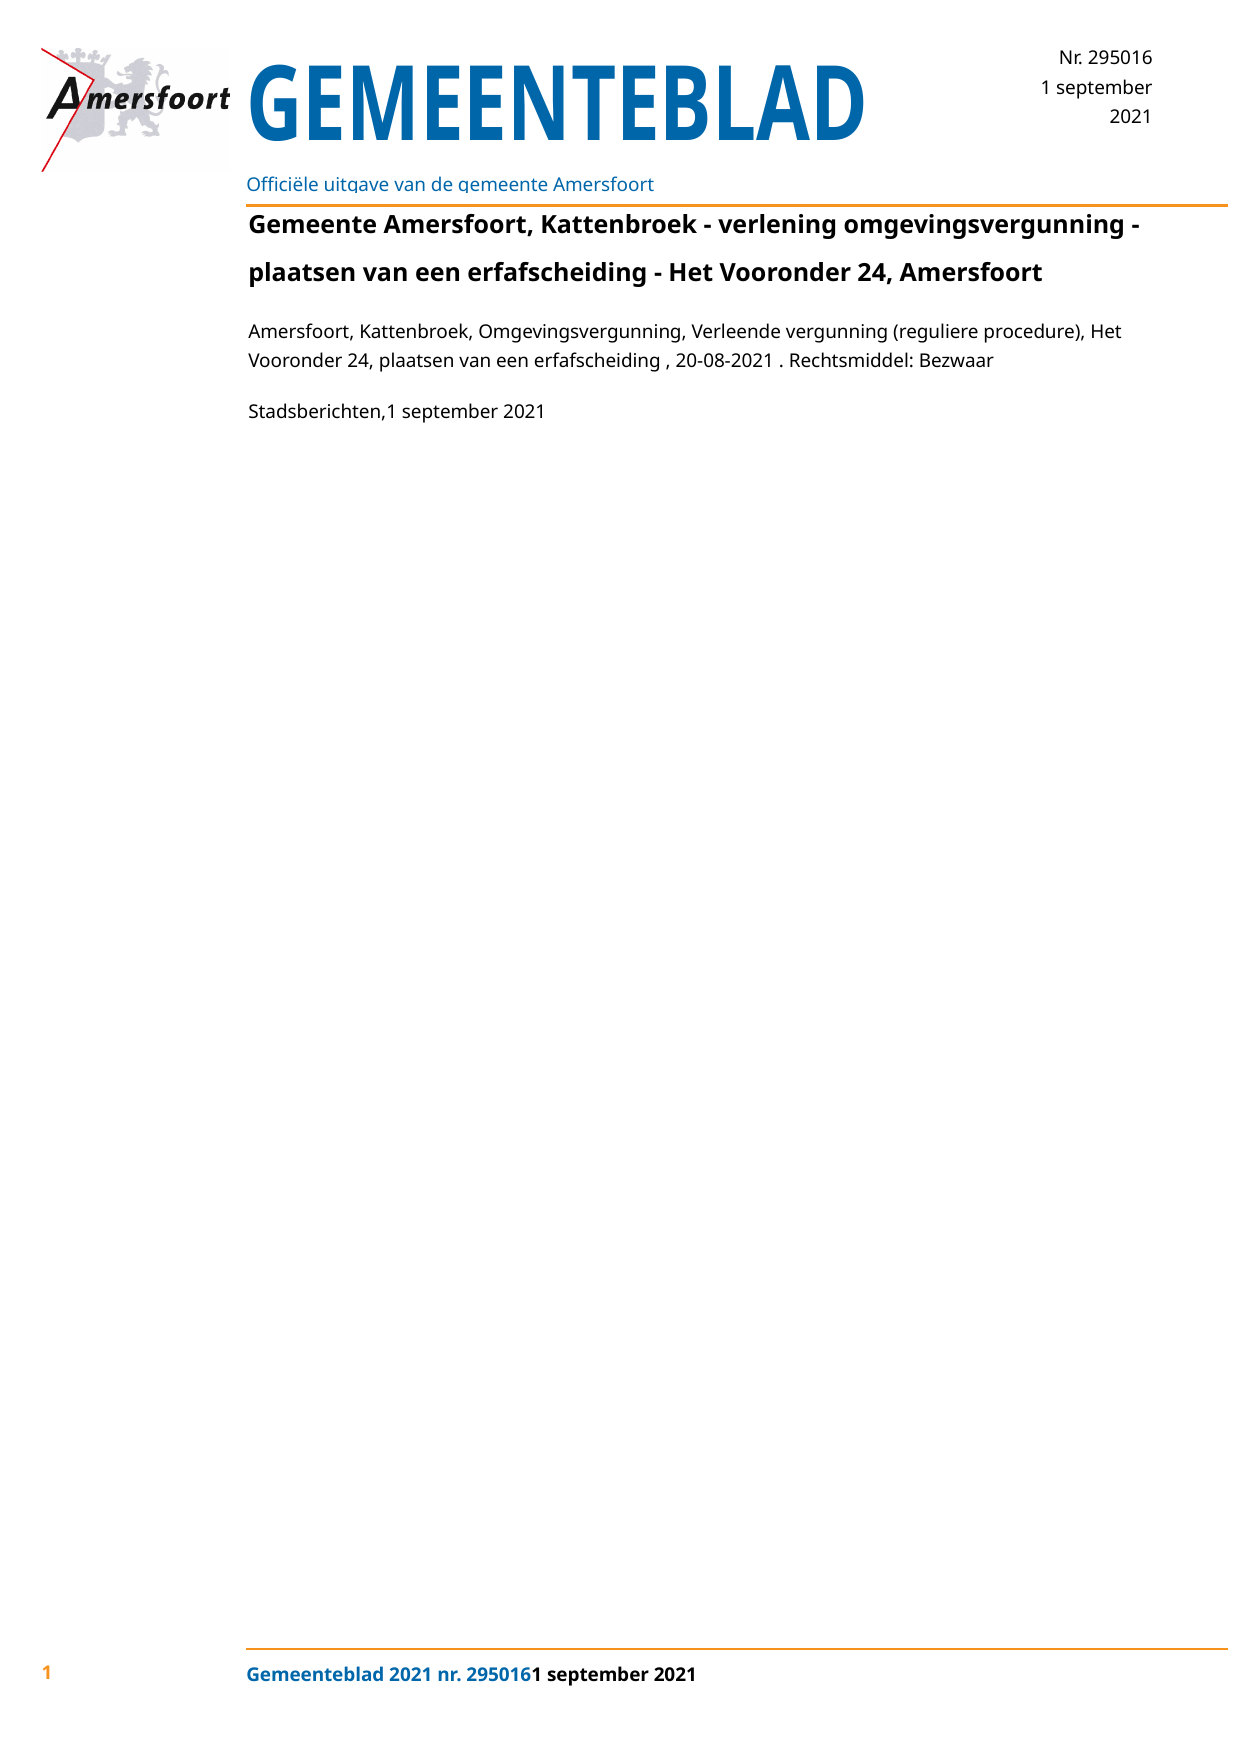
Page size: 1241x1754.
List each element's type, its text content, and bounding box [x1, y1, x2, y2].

text Amersfoort, Kattenbroek, Omgevingsvergunning, Verleende vergunning (reguliere procedure), Het Vooronder 24, plaatsen van een erfafscheiding , 20-08-2021 . Rechtsmiddel: Bezwaar [248, 318, 1152, 373]
text Gemeente Amersfoort, Kattenbroek - verlening omgevingsvergunning - plaatsen van een erfafscheiding - Het Vooronder 24, Amersfoort [248, 207, 1152, 288]
text Stadsberichten,1 september 2021 [248, 398, 1152, 424]
picture [41, 47, 231, 172]
